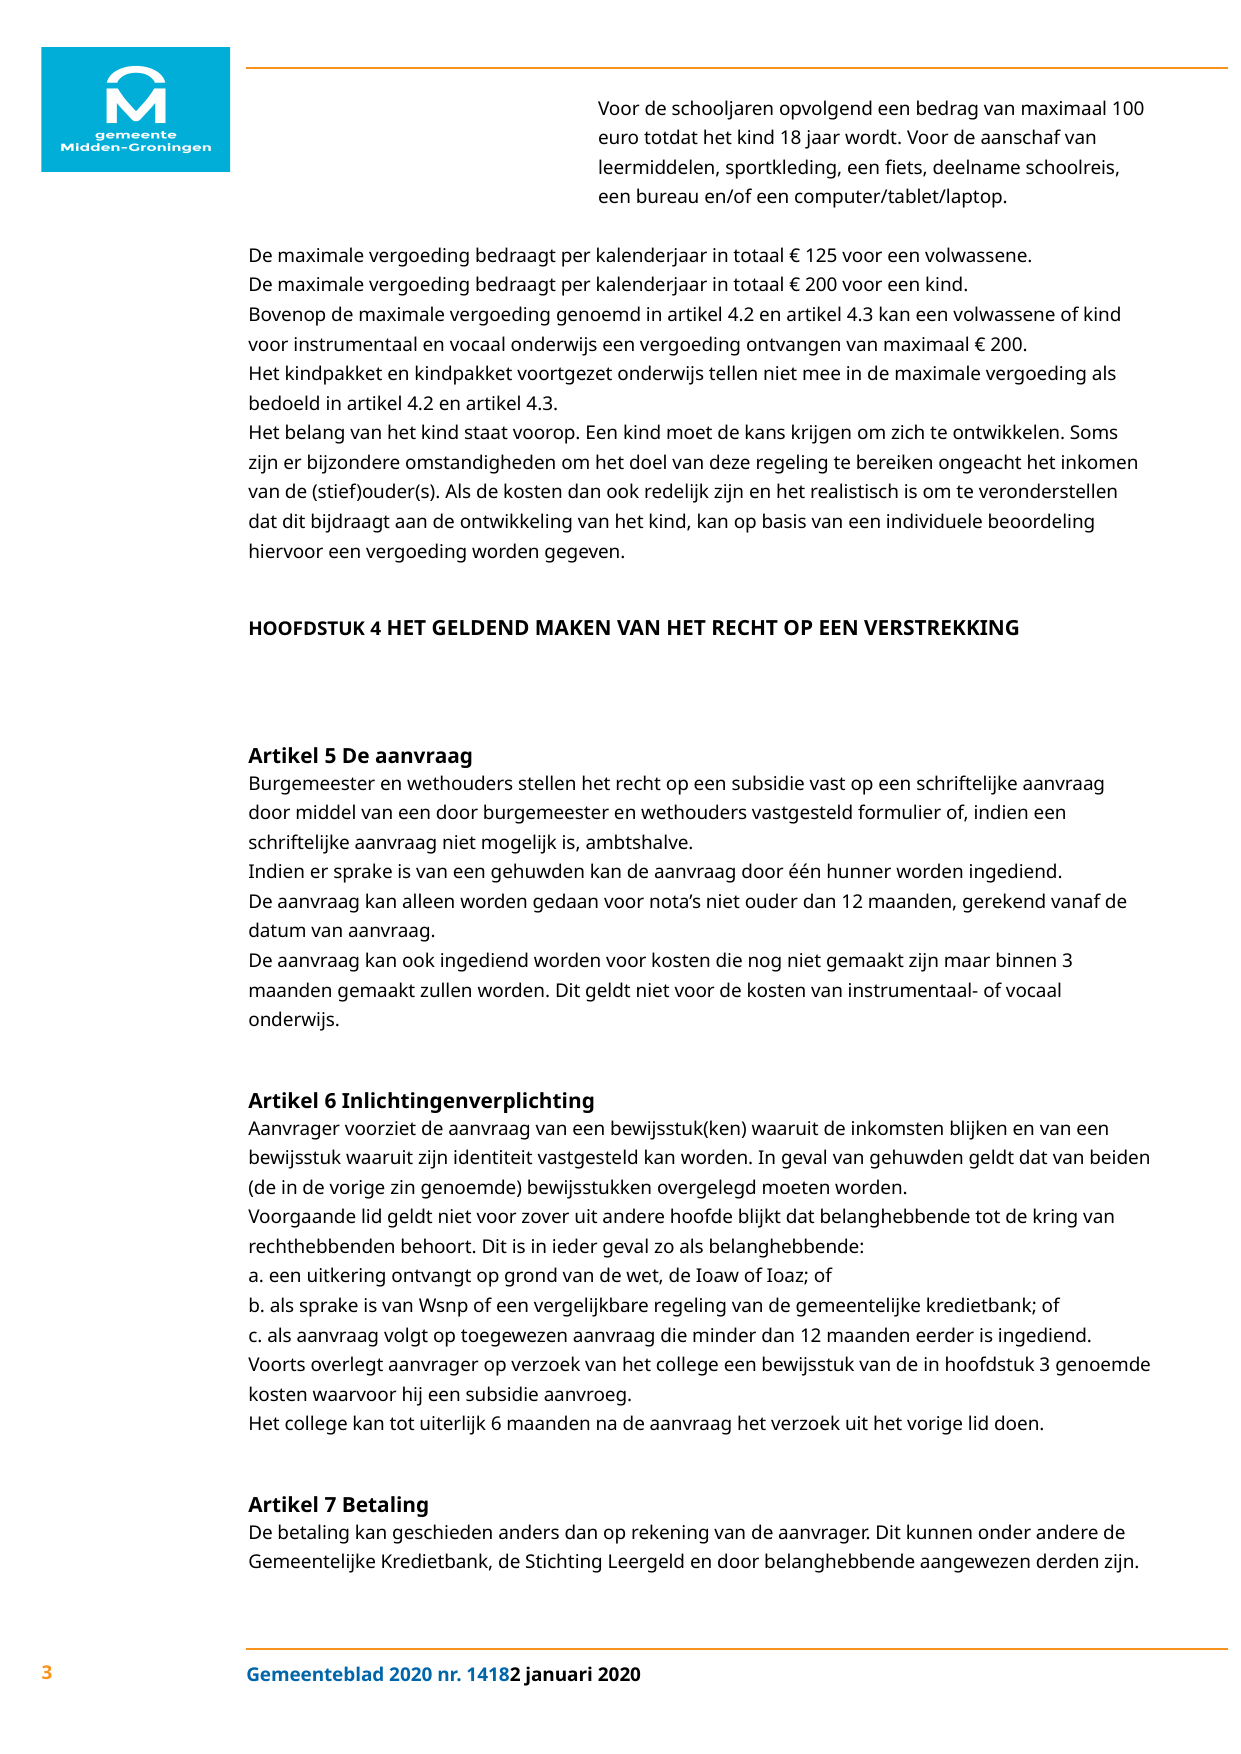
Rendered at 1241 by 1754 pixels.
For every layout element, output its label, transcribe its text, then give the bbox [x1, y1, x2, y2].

text Indien er sprake is van een gehuwden kan de aanvraag door één hunner worden ingediend. [248, 858, 1152, 884]
text Burgemeester en wethouders stellen het recht op een subsidie vast op een schriftelijke aanvraag door middel van een door burgemeester en wethouders vastgesteld formulier of, indien een schriftelijke aanvraag niet mogelijk is, ambtshalve. [248, 770, 1152, 854]
text HOOFDSTUK 4 HET GELDEND MAKEN VAN HET RECHT OP EEN VERSTREKKING [248, 613, 1152, 642]
text Het college kan tot uiterlijk 6 maanden na de aanvraag het verzoek uit het vorige lid doen. [248, 1411, 1152, 1436]
text Voorgaande lid geldt niet voor zover uit andere hoofde blijkt dat belanghebbende tot de kring van rechthebbenden behoort. Dit is in ieder geval zo als belanghebbende: [248, 1203, 1152, 1259]
text De maximale vergoeding bedraagt per kalenderjaar in totaal € 125 voor een volwassene. [248, 242, 1152, 268]
text De aanvraag kan ook ingediend worden voor kosten die nog niet gemaakt zijn maar binnen 3 maanden gemaakt zullen worden. Dit geldt niet voor de kosten van instrumentaal- of vocaal onderwijs. [248, 947, 1152, 1032]
text Voorts overlegt aanvrager op verzoek van het college een bewijsstuk van de in hoofdstuk 3 genoemde kosten waarvoor hij een subsidie aanvroeg. [248, 1351, 1152, 1407]
text Artikel 7 Betaling [248, 1491, 1152, 1519]
picture [107, 89, 165, 122]
table_cell Voor de schooljaren opvolgend een bedrag van maximaal 100 euro totdat het kind 18 jaar wordt. Voor de aanschaf van leermiddelen, sportkleding, een fiets, deelname schoolreis, een bureau en/of een computer/tablet/laptop. [598, 95, 1152, 209]
text De aanvraag kan alleen worden gedaan voor nota’s niet ouder dan 12 maanden, gerekend vanaf de datum van aanvraag. [248, 888, 1152, 943]
text c. als aanvraag volgt op toegewezen aanvraag die minder dan 12 maanden eerder is ingediend. [248, 1322, 1152, 1348]
text De betaling kan geschieden anders dan op rekening van de aanvrager. Dit kunnen onder andere de Gemeentelijke Kredietbank, de Stichting Leergeld en door belanghebbende aangewezen derden zijn. [248, 1519, 1152, 1574]
text b. als sprake is van Wsnp of een vergelijkbare regeling van de gemeentelijke kredietbank; of [248, 1292, 1152, 1318]
text Bovenop de maximale vergoeding genoemd in artikel 4.2 en artikel 4.3 kan een volwassene of kind voor instrumentaal en vocaal onderwijs een vergoeding ontvangen van maximaal € 200. [248, 301, 1152, 357]
picture [108, 66, 164, 82]
text a. een uitkering ontvangt op grond van de wet, de Ioaw of Ioaz; of [248, 1263, 1152, 1288]
table_cell [248, 95, 598, 209]
text Artikel 5 De aanvraag [248, 741, 1152, 770]
picture [184, 146, 190, 153]
text Aanvrager voorziet de aanvraag van een bewijsstuk(ken) waaruit de inkomsten blijken en van een bewijsstuk waaruit zijn identiteit vastgesteld kan worden. In geval van gehuwden geldt dat van beiden (de in de vorige zin genoemde) bewijsstukken overgelegd moeten worden. [248, 1115, 1152, 1200]
text Het belang van het kind staat voorop. Een kind moet de kans krijgen om zich te ontwikkelen. Soms zijn er bijzondere omstandigheden om het doel van deze regeling te bereiken ongeacht het inkomen van de (stief)ouder(s). Als de kosten dan ook redelijk zijn en het realistisch is om te veronderstellen dat dit bijdraagt aan de ontwikkeling van het kind, kan op basis van een individuele beoordeling hiervoor een vergoeding worden gegeven. [248, 419, 1152, 564]
text De maximale vergoeding bedraagt per kalenderjaar in totaal € 200 voor een kind. [248, 272, 1152, 297]
text Artikel 6 Inlichtingenverplichting [248, 1086, 1152, 1115]
text Het kindpakket en kindpakket voortgezet onderwijs tellen niet mee in de maximale vergoeding als bedoeld in artikel 4.2 en artikel 4.3. [248, 360, 1152, 416]
